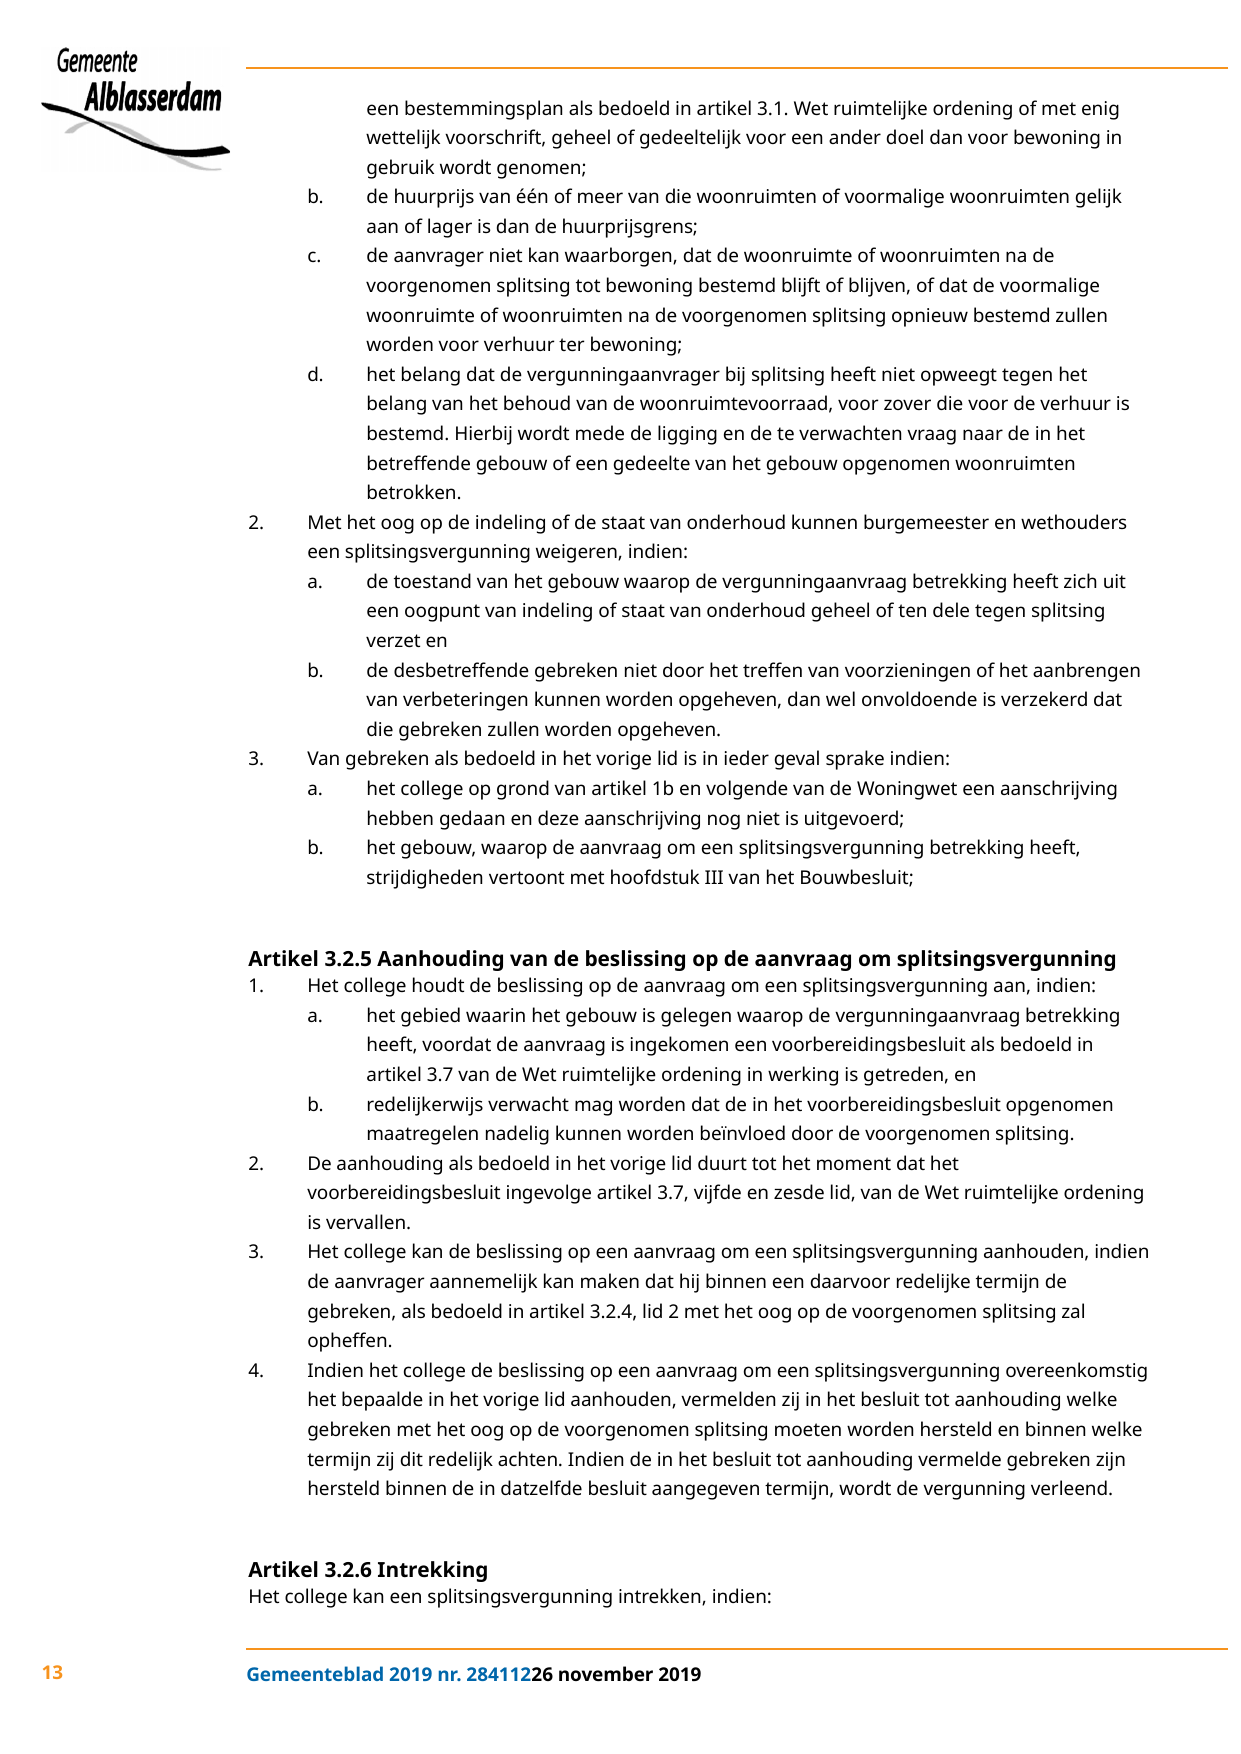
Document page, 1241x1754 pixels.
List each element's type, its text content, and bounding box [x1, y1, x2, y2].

list De aanhouding als bedoeld in het vorige lid duurt tot het moment dat het voorbereidingsbesluit ingevolge artikel 3.7, vijfde en zesde lid, van de Wet ruimtelijke ordening is vervallen. [248, 1150, 1152, 1235]
list het belang dat de vergunningaanvrager bij splitsing heeft niet opweegt tegen het belang van het behoud van de woonruimtevoorraad, voor zover die voor de verhuur is bestemd. Hierbij wordt mede de ligging en de te verwachten vraag naar de in het betreffende gebouw of een gedeelte van het gebouw opgenomen woonruimten betrokken. [307, 361, 1152, 505]
list de huurprijs van één of meer van die woonruimten of voormalige woonruimten gelijk aan of lager is dan de huurprijsgrens; [307, 183, 1152, 239]
text Het college kan een splitsingsvergunning intrekken, indien: [248, 1584, 1152, 1609]
list het gebied waarin het gebouw is gelegen waarop de vergunningaanvraag betrekking heeft, voordat de aanvraag is ingekomen een voorbereidingsbesluit als bedoeld in artikel 3.7 van de Wet ruimtelijke ordening in werking is getreden, en [307, 1002, 1152, 1087]
text Artikel 3.2.5 Aanhouding van de beslissing op de aanvraag om splitsingsvergunning [248, 944, 1152, 972]
list Met het oog op de indeling of de staat van onderhoud kunnen burgemeester en wethouders een splitsingsvergunning weigeren, indien: [248, 509, 1152, 564]
list Indien het college de beslissing op een aanvraag om een splitsingsvergunning overeenkomstig het bepaalde in het vorige lid aanhouden, vermelden zij in het besluit tot aanhouding welke gebreken met het oog op de voorgenomen splitsing moeten worden hersteld en binnen welke termijn zij dit redelijk achten. Indien de in het besluit tot aanhouding vermelde gebreken zijn hersteld binnen de in datzelfde besluit aangegeven termijn, wordt de vergunning verleend. [248, 1357, 1152, 1501]
list Het college houdt de beslissing op de aanvraag om een splitsingsvergunning aan, indien: [248, 972, 1152, 998]
list een bestemmingsplan als bedoeld in artikel 3.1. Wet ruimtelijke ordening of met enig wettelijk voorschrift, geheel of gedeeltelijk voor een ander doel dan voor bewoning in gebruik wordt genomen; [307, 95, 1152, 180]
list het gebouw, waarop de aanvraag om een splitsingsvergunning betrekking heeft, strijdigheden vertoont met hoofdstuk III van het Bouwbesluit; [307, 834, 1152, 890]
list Het college kan de beslissing op een aanvraag om een splitsingsvergunning aanhouden, indien de aanvrager aannemelijk kan maken dat hij binnen een daarvoor redelijke termijn de gebreken, als bedoeld in artikel 3.2.4, lid 2 met het oog op de voorgenomen splitsing zal opheffen. [248, 1239, 1152, 1353]
list Van gebreken als bedoeld in het vorige lid is in ieder geval sprake indien: [248, 746, 1152, 771]
picture [41, 47, 231, 172]
text Artikel 3.2.6 Intrekking [248, 1555, 1152, 1584]
list de desbetreffende gebreken niet door het treffen van voorzieningen of het aanbrengen van verbeteringen kunnen worden opgeheven, dan wel onvoldoende is verzekerd dat die gebreken zullen worden opgeheven. [307, 657, 1152, 742]
list de toestand van het gebouw waarop de vergunningaanvraag betrekking heeft zich uit een oogpunt van indeling of staat van onderhoud geheel of ten dele tegen splitsing verzet en [307, 568, 1152, 653]
list de aanvrager niet kan waarborgen, dat de woonruimte of woonruimten na de voorgenomen splitsing tot bewoning bestemd blijft of blijven, of dat de voormalige woonruimte of woonruimten na de voorgenomen splitsing opnieuw bestemd zullen worden voor verhuur ter bewoning; [307, 243, 1152, 357]
list redelijkerwijs verwacht mag worden dat de in het voorbereidingsbesluit opgenomen maatregelen nadelig kunnen worden beïnvloed door de voorgenomen splitsing. [307, 1091, 1152, 1146]
list het college op grond van artikel 1b en volgende van de Woningwet een aanschrijving hebben gedaan en deze aanschrijving nog niet is uitgevoerd; [307, 775, 1152, 831]
